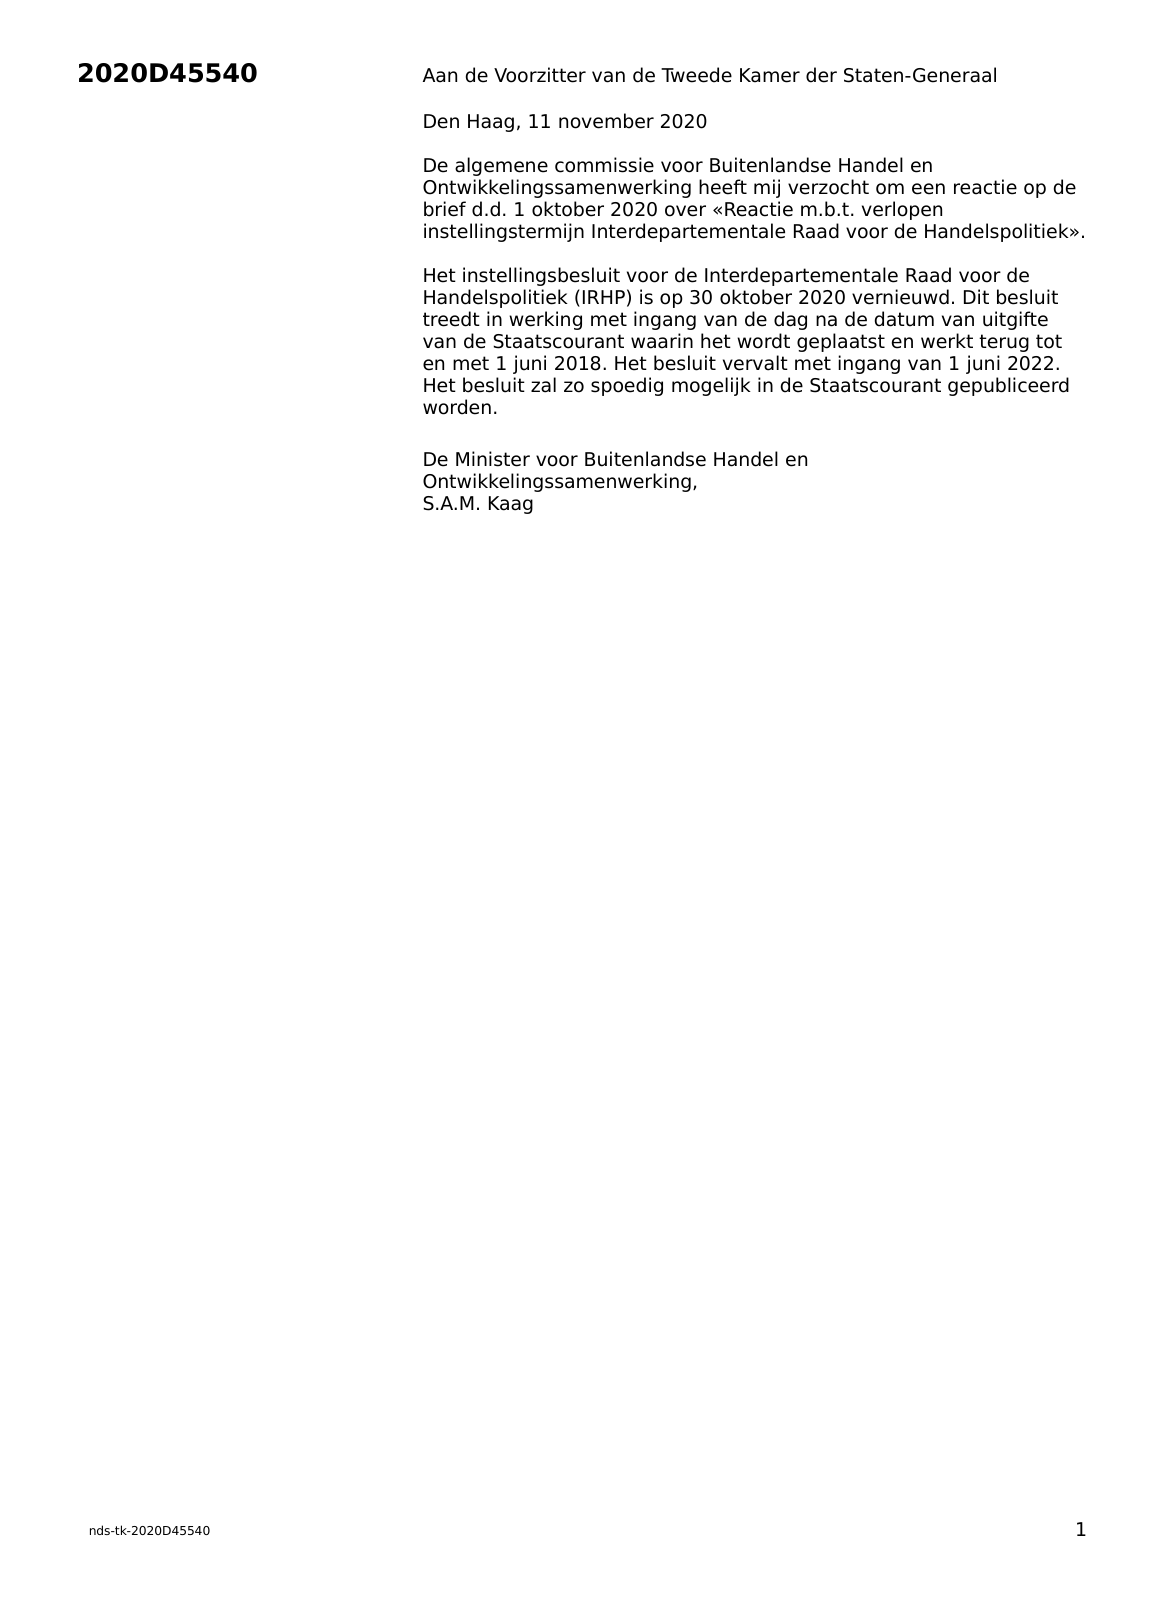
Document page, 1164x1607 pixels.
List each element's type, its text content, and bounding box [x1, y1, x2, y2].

text De algemene commissie voor Buitenlandse Handel en Ontwikkelingssamenwerking heeft mij verzocht om een reactie op de brief d.d. 1 oktober 2020 over «Reactie m.b.t. verlopen instellingstermijn Interdepartementale Raad voor de Handelspolitiek». [422, 155, 1087, 243]
text Het instellingsbesluit voor de Interdepartementale Raad voor de Handelspolitiek (IRHP) is op 30 oktober 2020 vernieuwd. Dit besluit treedt in werking met ingang van de dag na de datum van uitgifte van de Staatscourant waarin het wordt geplaatst en werkt terug tot en met 1 juni 2018. Het besluit vervalt met ingang van 1 juni 2022. Het besluit zal zo spoedig mogelijk in de Staatscourant gepubliceerd worden. [422, 265, 1087, 419]
text De Minister voor Buitenlandse Handel en Ontwikkelingssamenwerking, S.A.M. Kaag [422, 449, 1087, 515]
text 2020D45540 Aan de Voorzitter van de Tweede Kamer der Staten-Generaal [77, 59, 1087, 89]
text Den Haag, 11 november 2020 [422, 111, 1087, 133]
text nds-tk-2020D45540 [88, 1524, 323, 1538]
